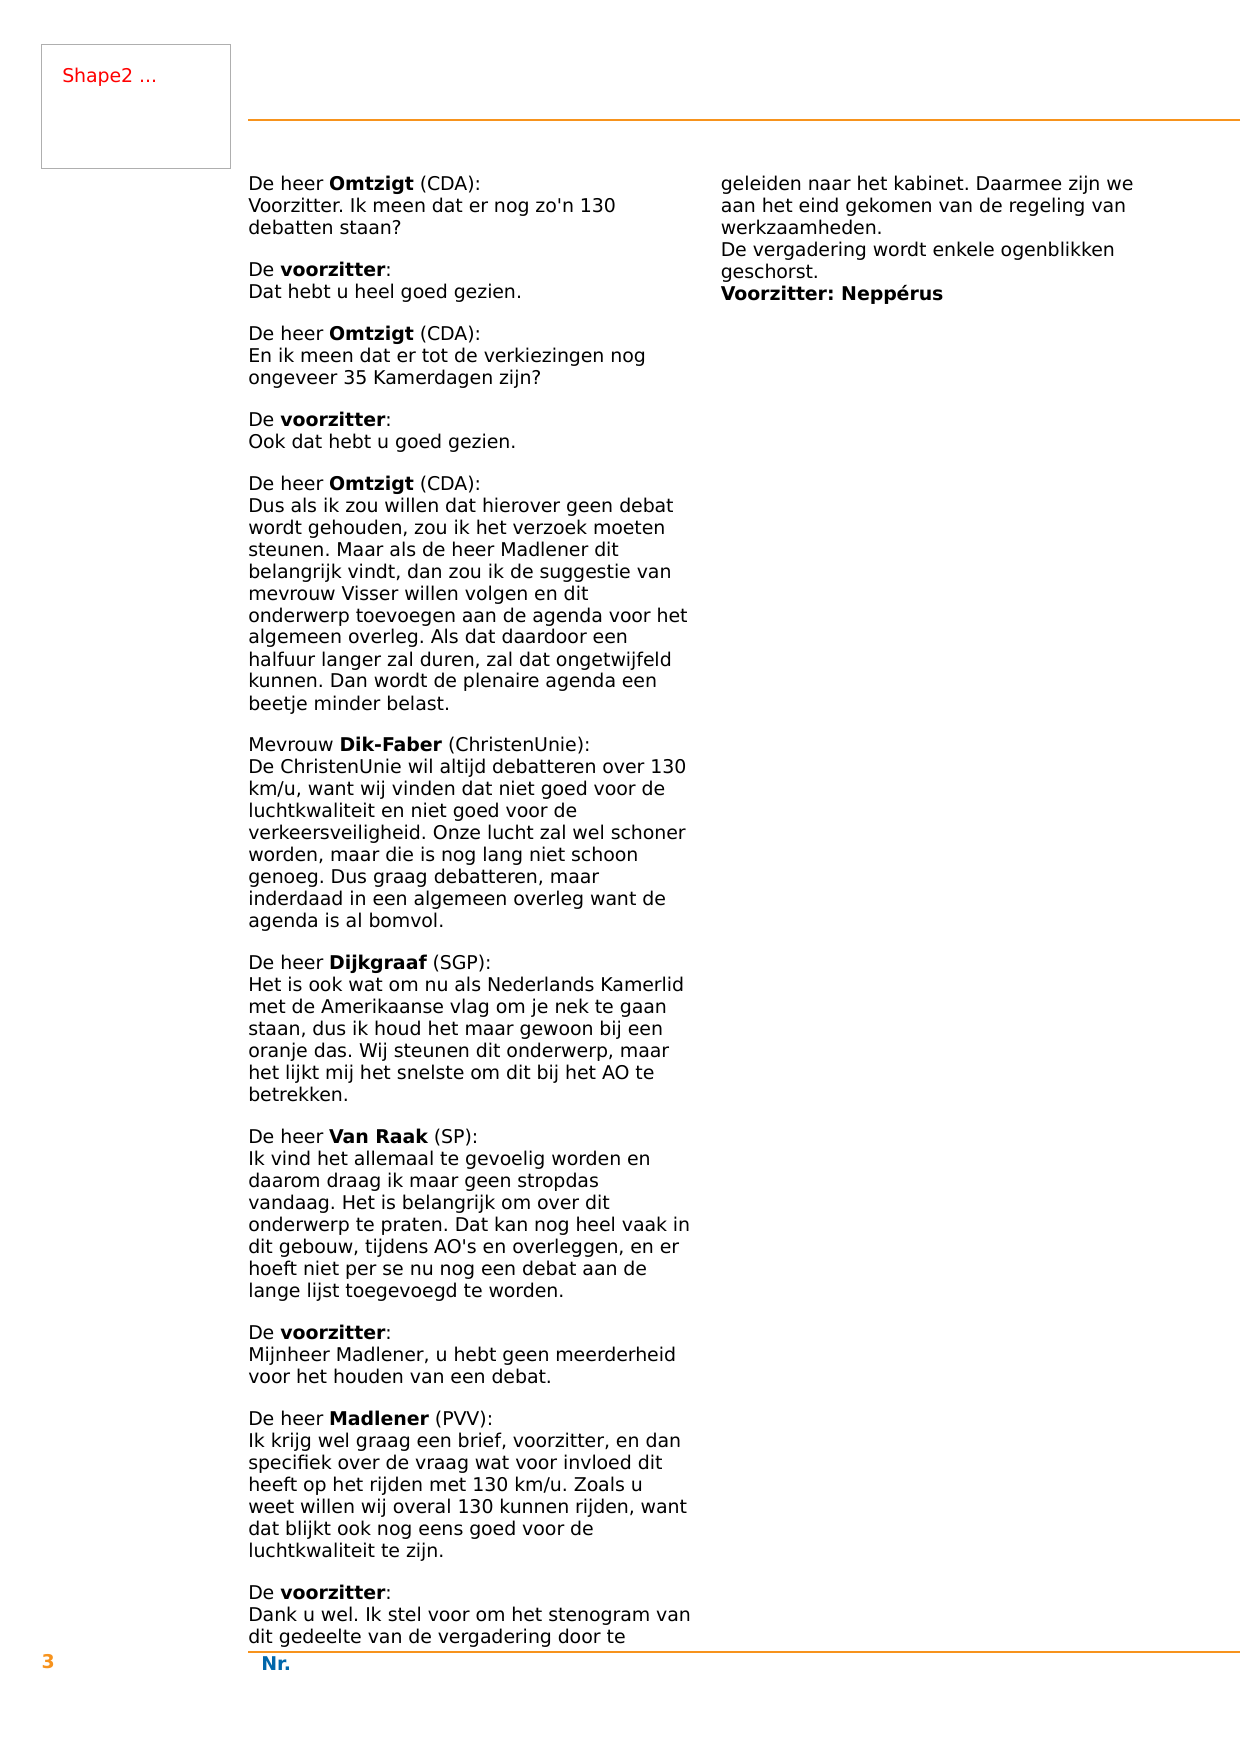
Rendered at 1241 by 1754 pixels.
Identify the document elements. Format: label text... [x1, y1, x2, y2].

text De heer Omtzigt (CDA): [248, 473, 691, 494]
text En ik meen dat er tot de verkiezingen nog ongeveer 35 Kamerdagen zijn? [248, 345, 691, 389]
text De voorzitter: [248, 1582, 691, 1604]
text Voorzitter. Ik meen dat er nog zo'n 130 debatten staan? [248, 195, 691, 239]
text Dus als ik zou willen dat hierover geen debat wordt gehouden, zou ik het verzoek moeten steunen. Maar als de heer Madlener dit belangrijk vindt, dan zou ik de suggestie van mevrouw Visser willen volgen en dit onderwerp toevoegen aan de agenda voor het algemeen overleg. Als dat daardoor een halfuur langer zal duren, zal dat ongetwijfeld kunnen. Dan wordt de plenaire agenda een beetje minder belast. [248, 494, 691, 714]
text geleiden naar het kabinet. Daarmee zijn we aan het eind gekomen van de regeling van werkzaamheden. [721, 173, 1163, 239]
text De ChristenUnie wil altijd debatteren over 130 km/u, want wij vinden dat niet goed voor de luchtkwaliteit en niet goed voor de verkeersveiligheid. Onze lucht zal wel schoner worden, maar die is nog lang niet schoon genoeg. Dus graag debatteren, maar inderdaad in een algemeen overleg want de agenda is al bomvol. [248, 756, 691, 932]
text De heer Van Raak (SP): [248, 1126, 691, 1148]
text Het is ook wat om nu als Nederlands Kamerlid met de Amerikaanse vlag om je nek te gaan staan, dus ik houd het maar gewoon bij een oranje das. Wij steunen dit onderwerp, maar het lijkt mij het snelste om dit bij het AO te betrekken. [248, 974, 691, 1106]
text De voorzitter: [248, 259, 691, 281]
text Dank u wel. Ik stel voor om het stenogram van dit gedeelte van de vergadering door te [248, 1604, 691, 1648]
text De voorzitter: [248, 409, 691, 431]
text Ik krijg wel graag een brief, voorzitter, en dan specifiek over de vraag wat voor invloed dit heeft op het rijden met 130 km/u. Zoals u weet willen wij overal 130 kunnen rijden, want dat blijkt ook nog eens goed voor de luchtkwaliteit te zijn. [248, 1430, 691, 1562]
text Mevrouw Dik-Faber (ChristenUnie): [248, 734, 691, 756]
text De vergadering wordt enkele ogenblikken geschorst. [721, 239, 1163, 283]
text Dat hebt u heel goed gezien. [248, 281, 691, 303]
text Ook dat hebt u goed gezien. [248, 431, 691, 453]
text De heer Omtzigt (CDA): [248, 173, 691, 195]
text De heer Omtzigt (CDA): [248, 323, 691, 345]
text De voorzitter: [248, 1322, 691, 1344]
text Mijnheer Madlener, u hebt geen meerderheid voor het houden van een debat. [248, 1344, 691, 1388]
text Voorzitter: Neppérus [721, 283, 1163, 305]
text De heer Madlener (PVV): [248, 1408, 691, 1430]
text De heer Dijkgraaf (SGP): [248, 952, 691, 974]
text Ik vind het allemaal te gevoelig worden en daarom draag ik maar geen stropdas vandaag. Het is belangrijk om over dit onderwerp te praten. Dat kan nog heel vaak in dit gebouw, tijdens AO's en overleggen, en er hoeft niet per se nu nog een debat aan de lange lijst toegevoegd te worden. [248, 1148, 691, 1302]
